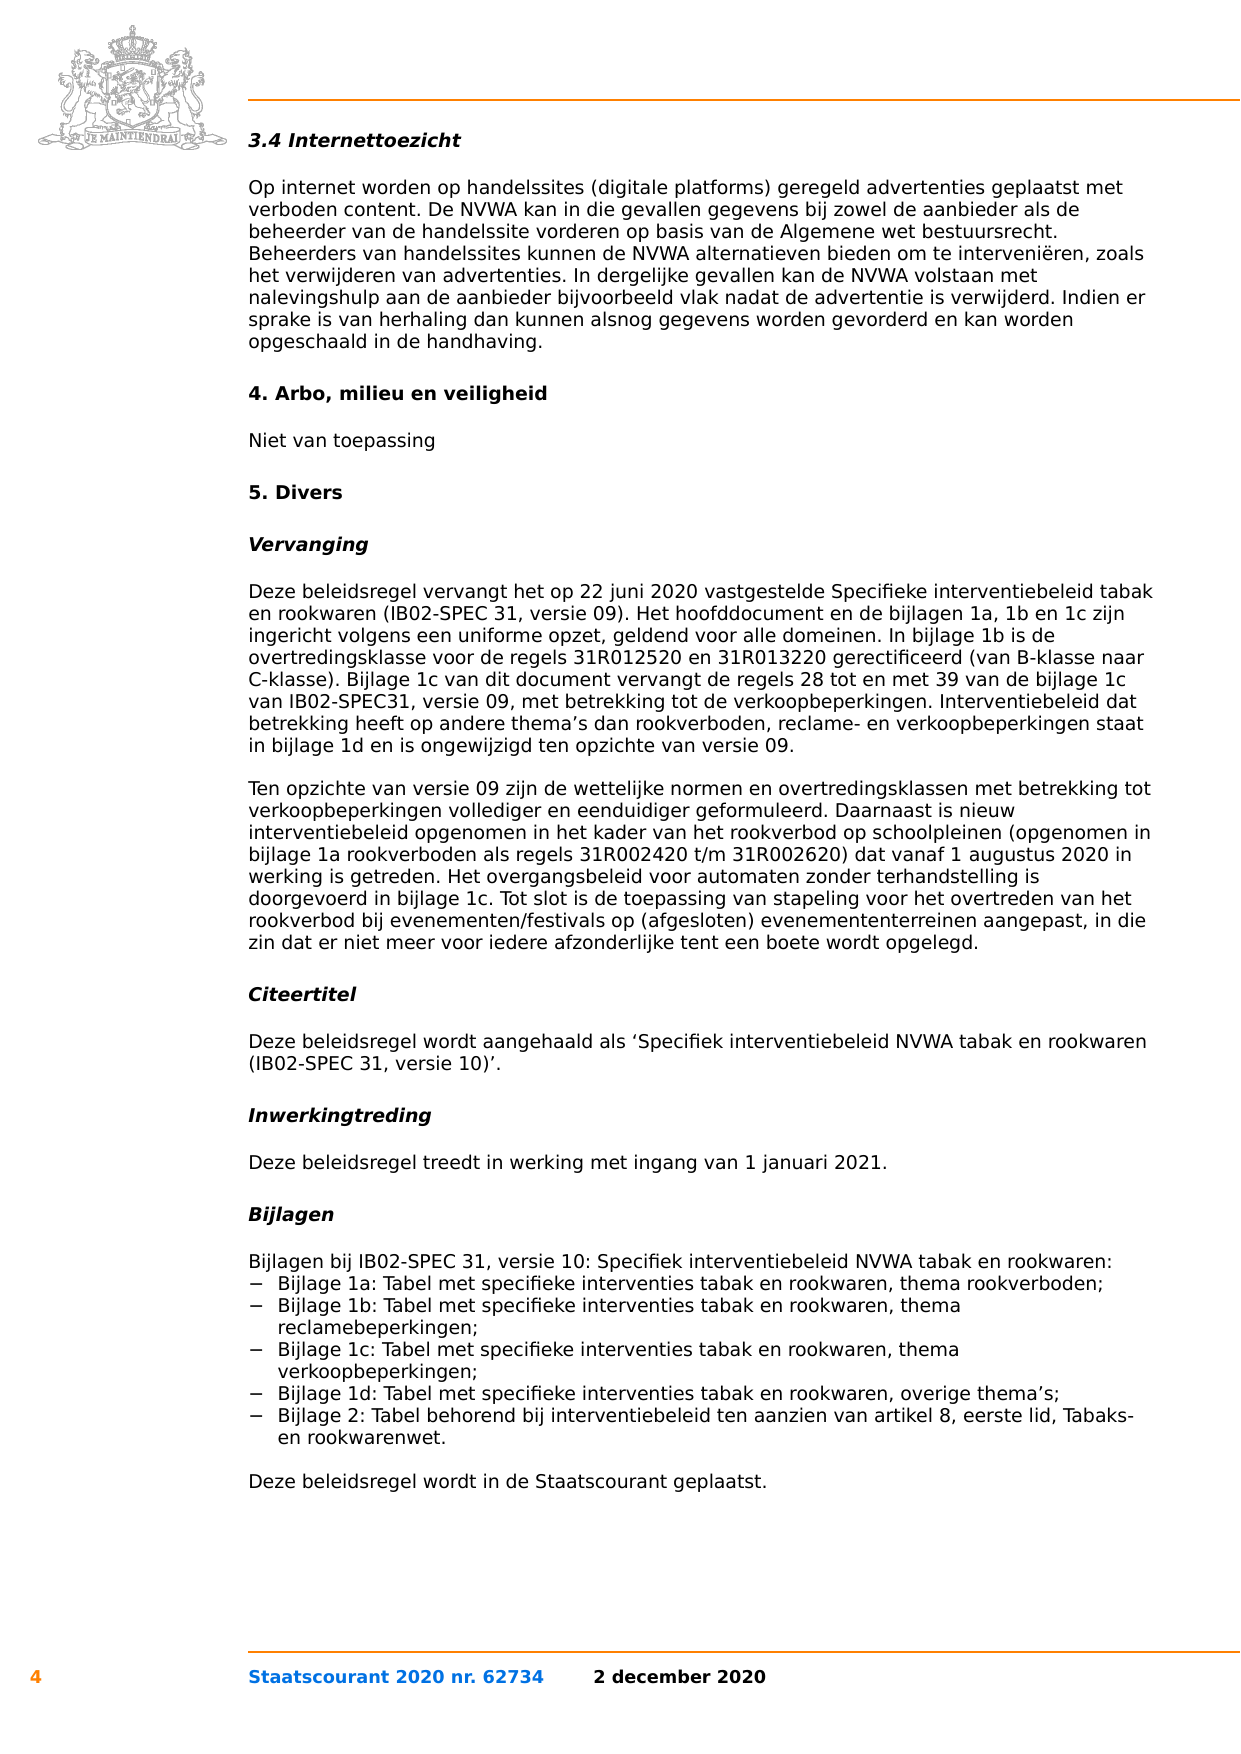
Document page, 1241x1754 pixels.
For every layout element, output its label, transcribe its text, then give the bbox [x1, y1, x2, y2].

subtitle 3.4 Internettoezicht [248, 130, 1163, 152]
subtitle Vervanging [248, 534, 1163, 556]
picture [38, 25, 227, 150]
text − Bijlage 1a: Tabel met specifieke interventies tabak en rookwaren, thema rookverboden; [248, 1273, 1163, 1295]
text − Bijlage 1d: Tabel met specifieke interventies tabak en rookwaren, overige thema’s; [248, 1383, 1163, 1405]
text Ten opzichte van versie 09 zijn de wettelijke normen en overtredingsklassen met betrekking tot verkoopbeperkingen vollediger en eenduidiger geformuleerd. Daarnaast is nieuw interventiebeleid opgenomen in het kader van het rookverbod op schoolpleinen (opgenomen in bijlage 1a rookverboden als regels 31R002420 t/m 31R002620) dat vanaf 1 augustus 2020 in werking is getreden. Het overgangsbeleid voor automaten zonder terhandstelling is doorgevoerd in bijlage 1c. Tot slot is de toepassing van stapeling voor het overtreden van het rookverbod bij evenementen/festivals op (afgesloten) evenemententerreinen aangepast, in die zin dat er niet meer voor iedere afzonderlijke tent een boete wordt opgelegd. [248, 778, 1163, 954]
text Bijlagen bij IB02-SPEC 31, versie 10: Specifiek interventiebeleid NVWA tabak en rookwaren: [248, 1251, 1163, 1273]
text Op internet worden op handelssites (digitale platforms) geregeld advertenties geplaatst met verboden content. De NVWA kan in die gevallen gegevens bij zowel de aanbieder als de beheerder van de handelssite vorderen op basis van de Algemene wet bestuursrecht. Beheerders van handelssites kunnen de NVWA alternatieven bieden om te interveniëren, zoals het verwijderen van advertenties. In dergelijke gevallen kan de NVWA volstaan met nalevingshulp aan de aanbieder bijvoorbeeld vlak nadat de advertentie is verwijderd. Indien er sprake is van herhaling dan kunnen alsnog gegevens worden gevorderd en kan worden opgeschaald in de handhaving. [248, 177, 1163, 353]
subtitle Citeertitel [248, 984, 1163, 1006]
subtitle 5. Divers [248, 482, 1163, 504]
text − Bijlage 1c: Tabel met specifieke interventies tabak en rookwaren, thema verkoopbeperkingen; [248, 1339, 1163, 1383]
subtitle Inwerkingtreding [248, 1105, 1163, 1127]
text Deze beleidsregel vervangt het op 22 juni 2020 vastgestelde Specifieke interventiebeleid tabak en rookwaren (IB02-SPEC 31, versie 09). Het hoofddocument en de bijlagen 1a, 1b en 1c zijn ingericht volgens een uniforme opzet, geldend voor alle domeinen. In bijlage 1b is de overtredingsklasse voor de regels 31R012520 en 31R013220 gerectificeerd (van B-klasse naar C-klasse). Bijlage 1c van dit document vervangt de regels 28 tot en met 39 van de bijlage 1c van IB02-SPEC31, versie 09, met betrekking tot de verkoopbeperkingen. Interventiebeleid dat betrekking heeft op andere thema’s dan rookverboden, reclame- en verkoopbeperkingen staat in bijlage 1d en is ongewijzigd ten opzichte van versie 09. [248, 581, 1163, 756]
text Niet van toepassing [248, 430, 1163, 452]
text Deze beleidsregel wordt in de Staatscourant geplaatst. [248, 1471, 1163, 1493]
text − Bijlage 2: Tabel behorend bij interventiebeleid ten aanzien van artikel 8, eerste lid, Tabaks- en rookwarenwet. [248, 1405, 1163, 1449]
text Deze beleidsregel treedt in werking met ingang van 1 januari 2021. [248, 1152, 1163, 1174]
text − Bijlage 1b: Tabel met specifieke interventies tabak en rookwaren, thema reclamebeperkingen; [248, 1295, 1163, 1339]
text Deze beleidsregel wordt aangehaald als ‘Specifiek interventiebeleid NVWA tabak en rookwaren (IB02-SPEC 31, versie 10)’. [248, 1031, 1163, 1075]
subtitle Bijlagen [248, 1204, 1163, 1226]
subtitle 4. Arbo, milieu en veiligheid [248, 383, 1163, 405]
